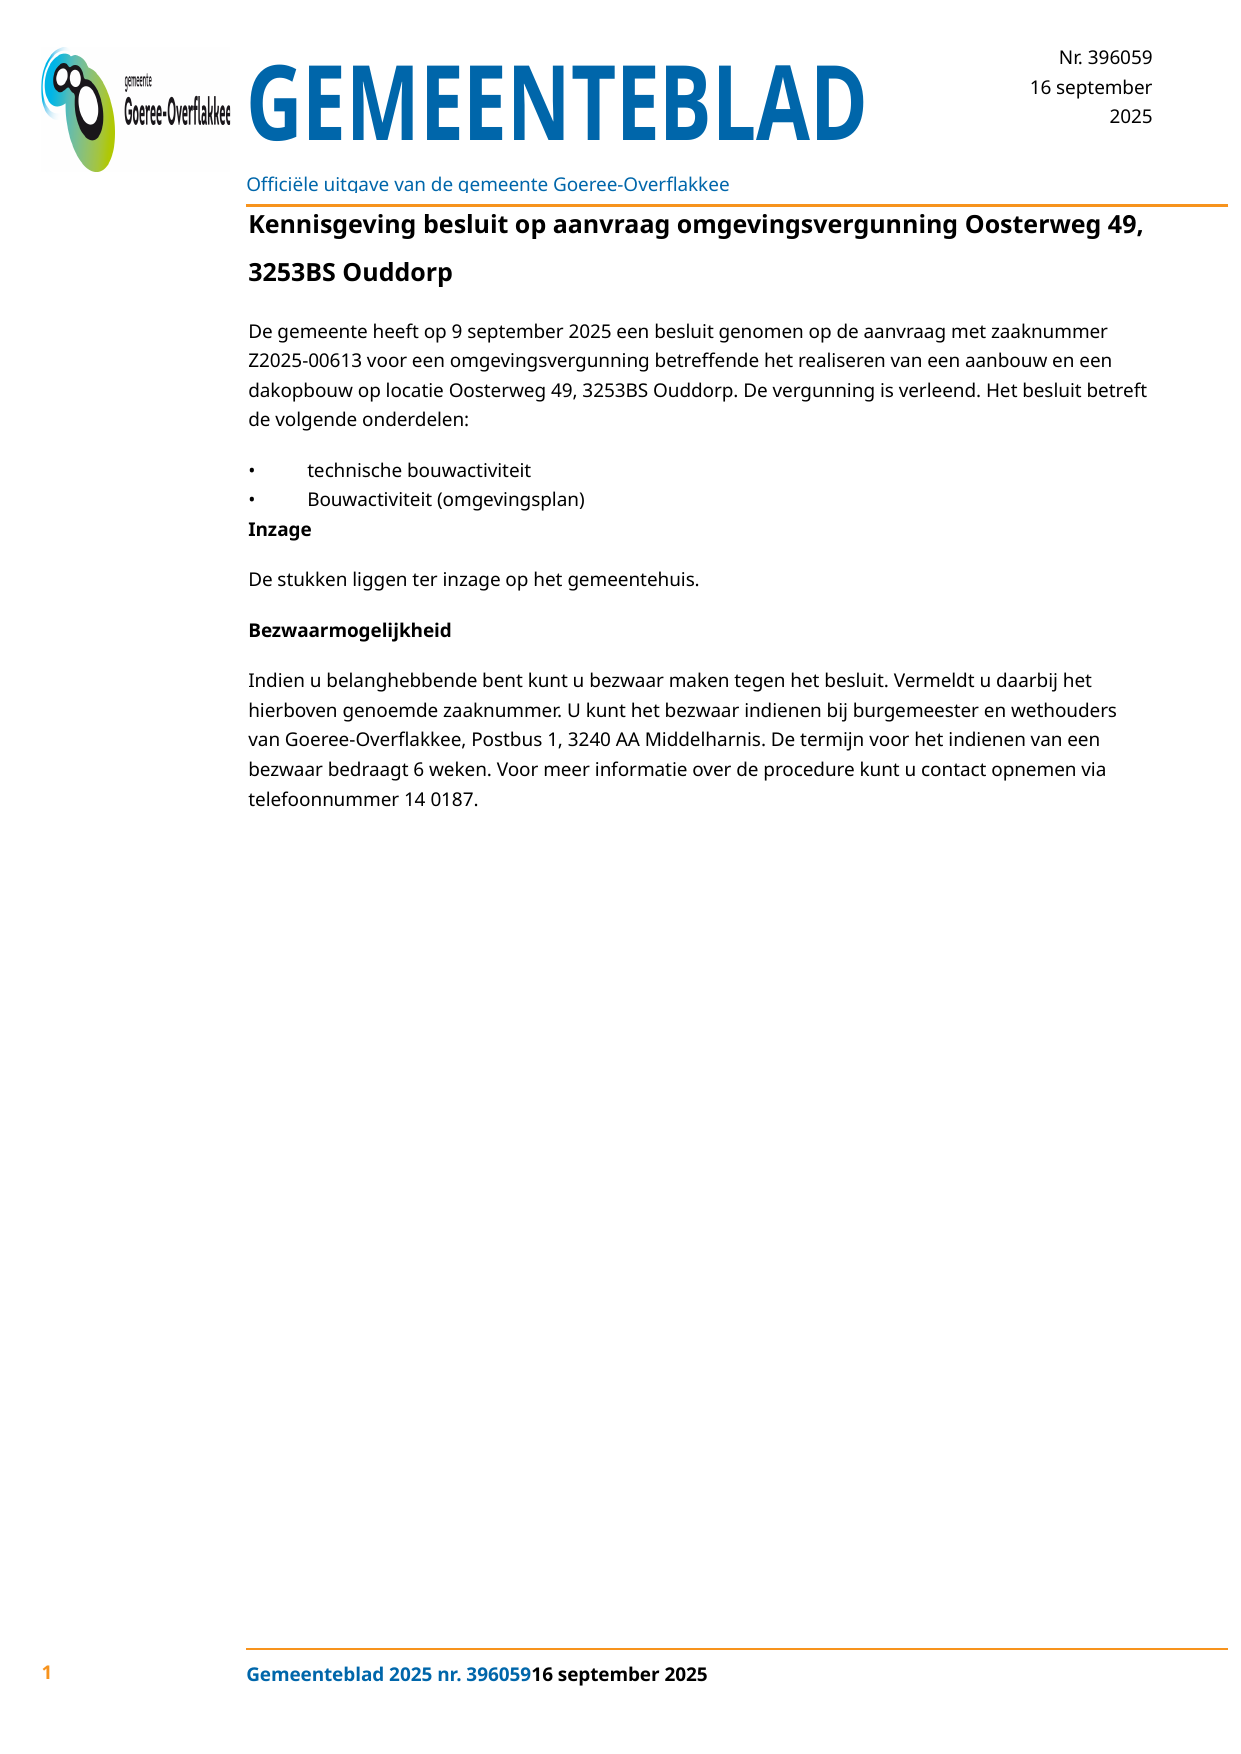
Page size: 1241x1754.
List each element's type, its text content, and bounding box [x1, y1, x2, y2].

text Bezwaarmogelijkheid [248, 617, 1152, 643]
list Bouwactiviteit (omgevingsplan) [248, 487, 1152, 512]
text Kennisgeving besluit op aanvraag omgevingsvergunning Oosterweg 49, 3253BS Ouddorp [248, 207, 1152, 288]
text Inzage [248, 516, 1152, 542]
list technische bouwactiviteit [248, 457, 1152, 483]
text De stukken liggen ter inzage op het gemeentehuis. [248, 567, 1152, 592]
picture [41, 47, 231, 172]
text De gemeente heeft op 9 september 2025 een besluit genomen op de aanvraag met zaaknummer Z2025-00613 voor een omgevingsvergunning betreffende het realiseren van een aanbouw en een dakopbouw op locatie Oosterweg 49, 3253BS Ouddorp. De vergunning is verleend. Het besluit betreft de volgende onderdelen: [248, 318, 1152, 432]
text Indien u belanghebbende bent kunt u bezwaar maken tegen het besluit. Vermeldt u daarbij het hierboven genoemde zaaknummer. U kunt het bezwaar indienen bij burgemeester en wethouders van Goeree-Overflakkee, Postbus 1, 3240 AA Middelharnis. De termijn voor het indienen van een bezwaar bedraagt 6 weken. Voor meer informatie over de procedure kunt u contact opnemen via telefoonnummer 14 0187. [248, 667, 1152, 812]
